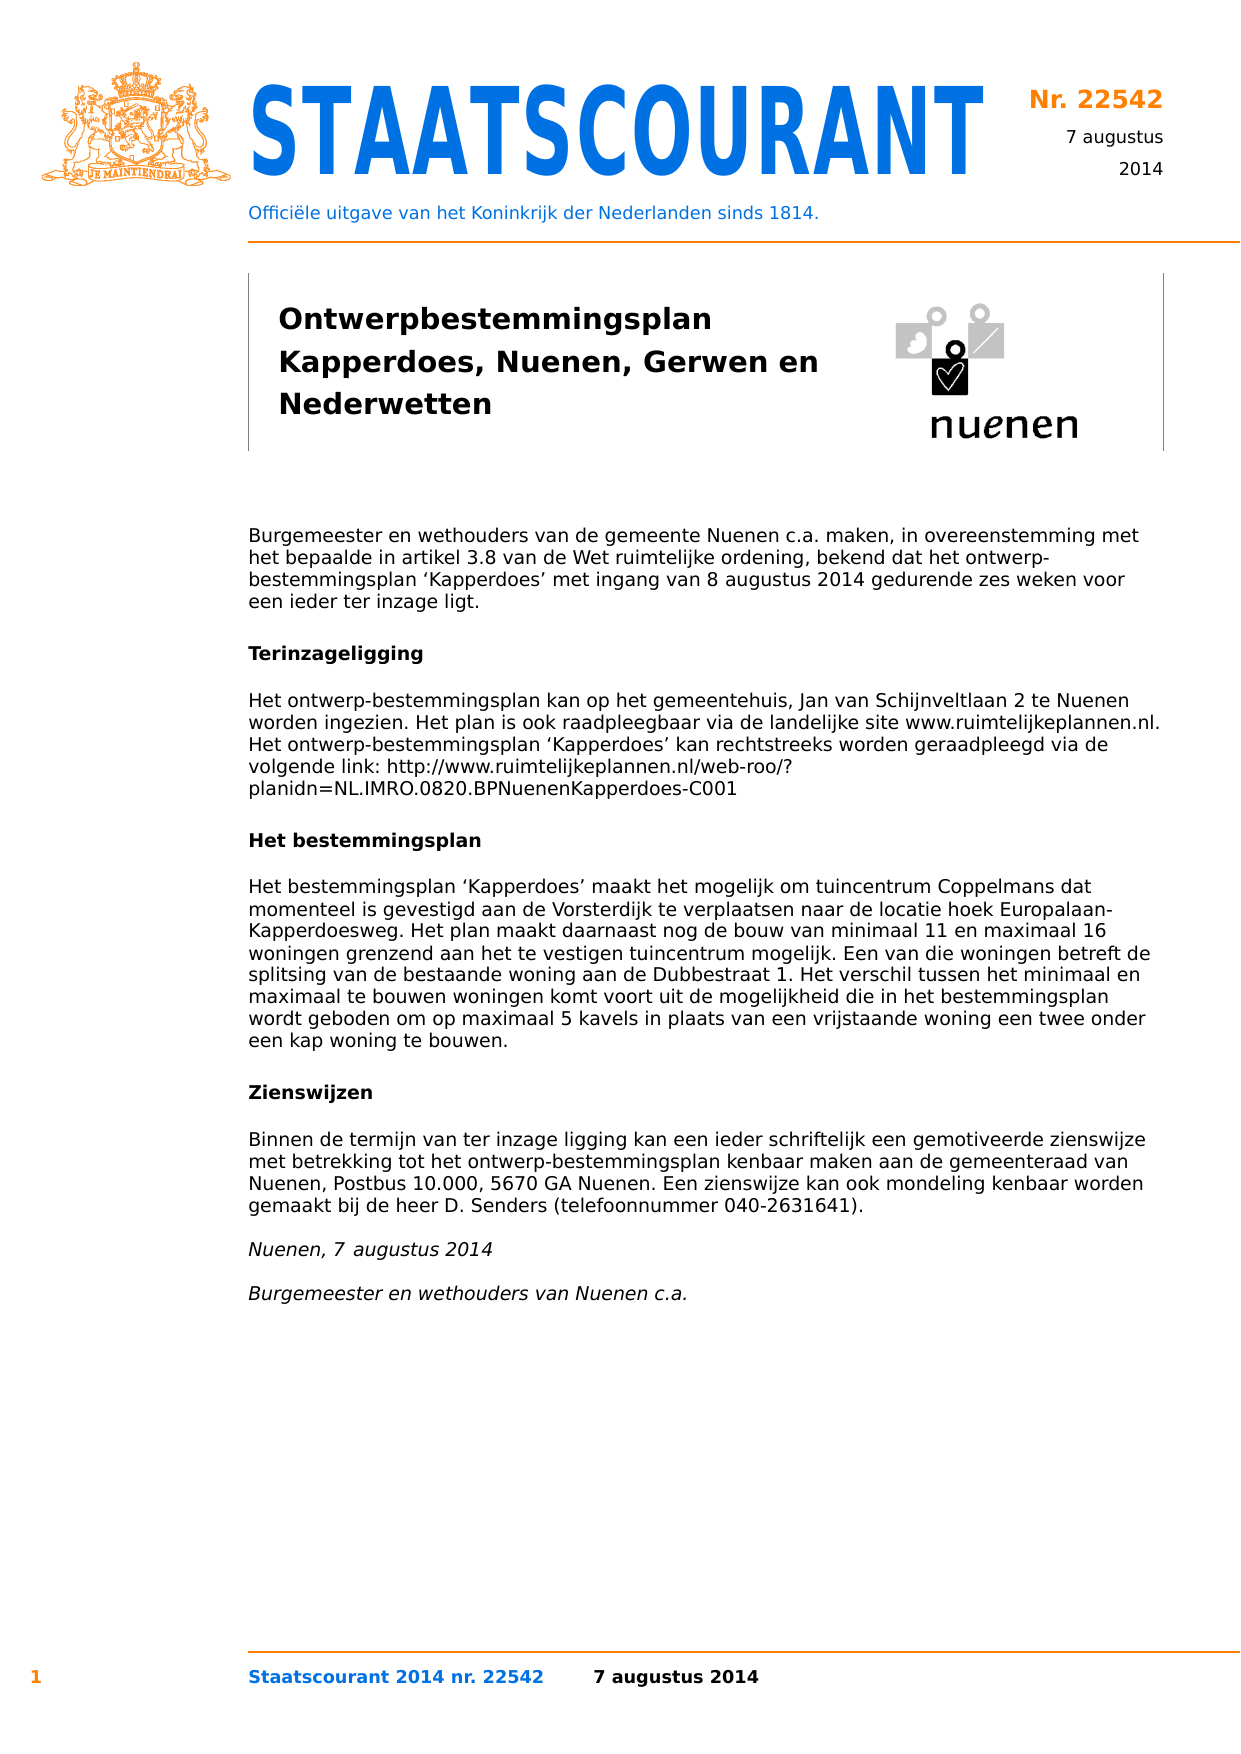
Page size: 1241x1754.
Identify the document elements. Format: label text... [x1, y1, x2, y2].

text Burgemeester en wethouders van Nuenen c.a. [248, 1283, 1163, 1305]
table_cell 7 augustus [998, 121, 1240, 153]
text Burgemeester en wethouders van de gemeente Nuenen c.a. maken, in overeenstemming met het bepaalde in artikel 3.8 van de Wet ruimtelijke ordening, bekend dat het ontwerp-bestemmingsplan ‘Kapperdoes’ met ingang van 8 augustus 2014 gedurende zes weken voor een ieder ter inzage ligt. [248, 525, 1163, 613]
picture [838, 302, 1134, 439]
text Het bestemmingsplan ‘Kapperdoes’ maakt het mogelijk om tuincentrum Coppelmans dat momenteel is gevestigd aan de Vorsterdijk te verplaatsen naar de locatie hoek Europalaan-Kapperdoesweg. Het plan maakt daarnaast nog de bouw van minimaal 11 en maximaal 16 woningen grenzend aan het te vestigen tuincentrum mogelijk. Een van die woningen betreft de splitsing van de bestaande woning aan de Dubbestraat 1. Het verschil tussen het minimaal en maximaal te bouwen woningen komt voort uit de mogelijkheid die in het bestemmingsplan wordt geboden om op maximaal 5 kavels in plaats van een vrijstaande woning een twee onder een kap woning te bouwen. [248, 876, 1163, 1052]
text Nuenen, 7 augustus 2014 [248, 1239, 1163, 1261]
subtitle Ontwerpbestemmingsplan Kapperdoes, Nuenen, Gerwen en Nederwetten [249, 273, 1163, 451]
subtitle Terinzageligging [248, 643, 1163, 664]
table_header STAATSCOURANT [248, 62, 998, 203]
table_header [25, 62, 248, 241]
picture [41, 62, 231, 186]
table_header Nr. 22542 [998, 62, 1240, 121]
text Binnen de termijn van ter inzage ligging kan een ieder schriftelijk een gemotiveerde zienswijze met betrekking tot het ontwerp-bestemmingsplan kenbaar maken aan de gemeenteraad van Nuenen, Postbus 10.000, 5670 GA Nuenen. Een zienswijze kan ook mondeling kenbaar worden gemaakt bij de heer D. Senders (telefoonnummer 040-2631641). [248, 1129, 1163, 1217]
table_cell Officiële uitgave van het Koninkrijk der Nederlanden sinds 1814. [248, 203, 1240, 241]
text Het ontwerp-bestemmingsplan kan op het gemeentehuis, Jan van Schijnveltlaan 2 te Nuenen worden ingezien. Het plan is ook raadpleegbaar via de landelijke site www.ruimtelijkeplannen.nl. Het ontwerp-bestemmingsplan ‘Kapperdoes’ kan rechtstreeks worden geraadpleegd via de volgende link: http://www.ruimtelijkeplannen.nl/web-roo/?planidn=NL.IMRO.0820.BPNuenenKapperdoes-C001 [248, 689, 1163, 799]
subtitle Zienswijzen [248, 1082, 1163, 1104]
table_cell 2014 [998, 153, 1240, 203]
subtitle Het bestemmingsplan [248, 829, 1163, 851]
